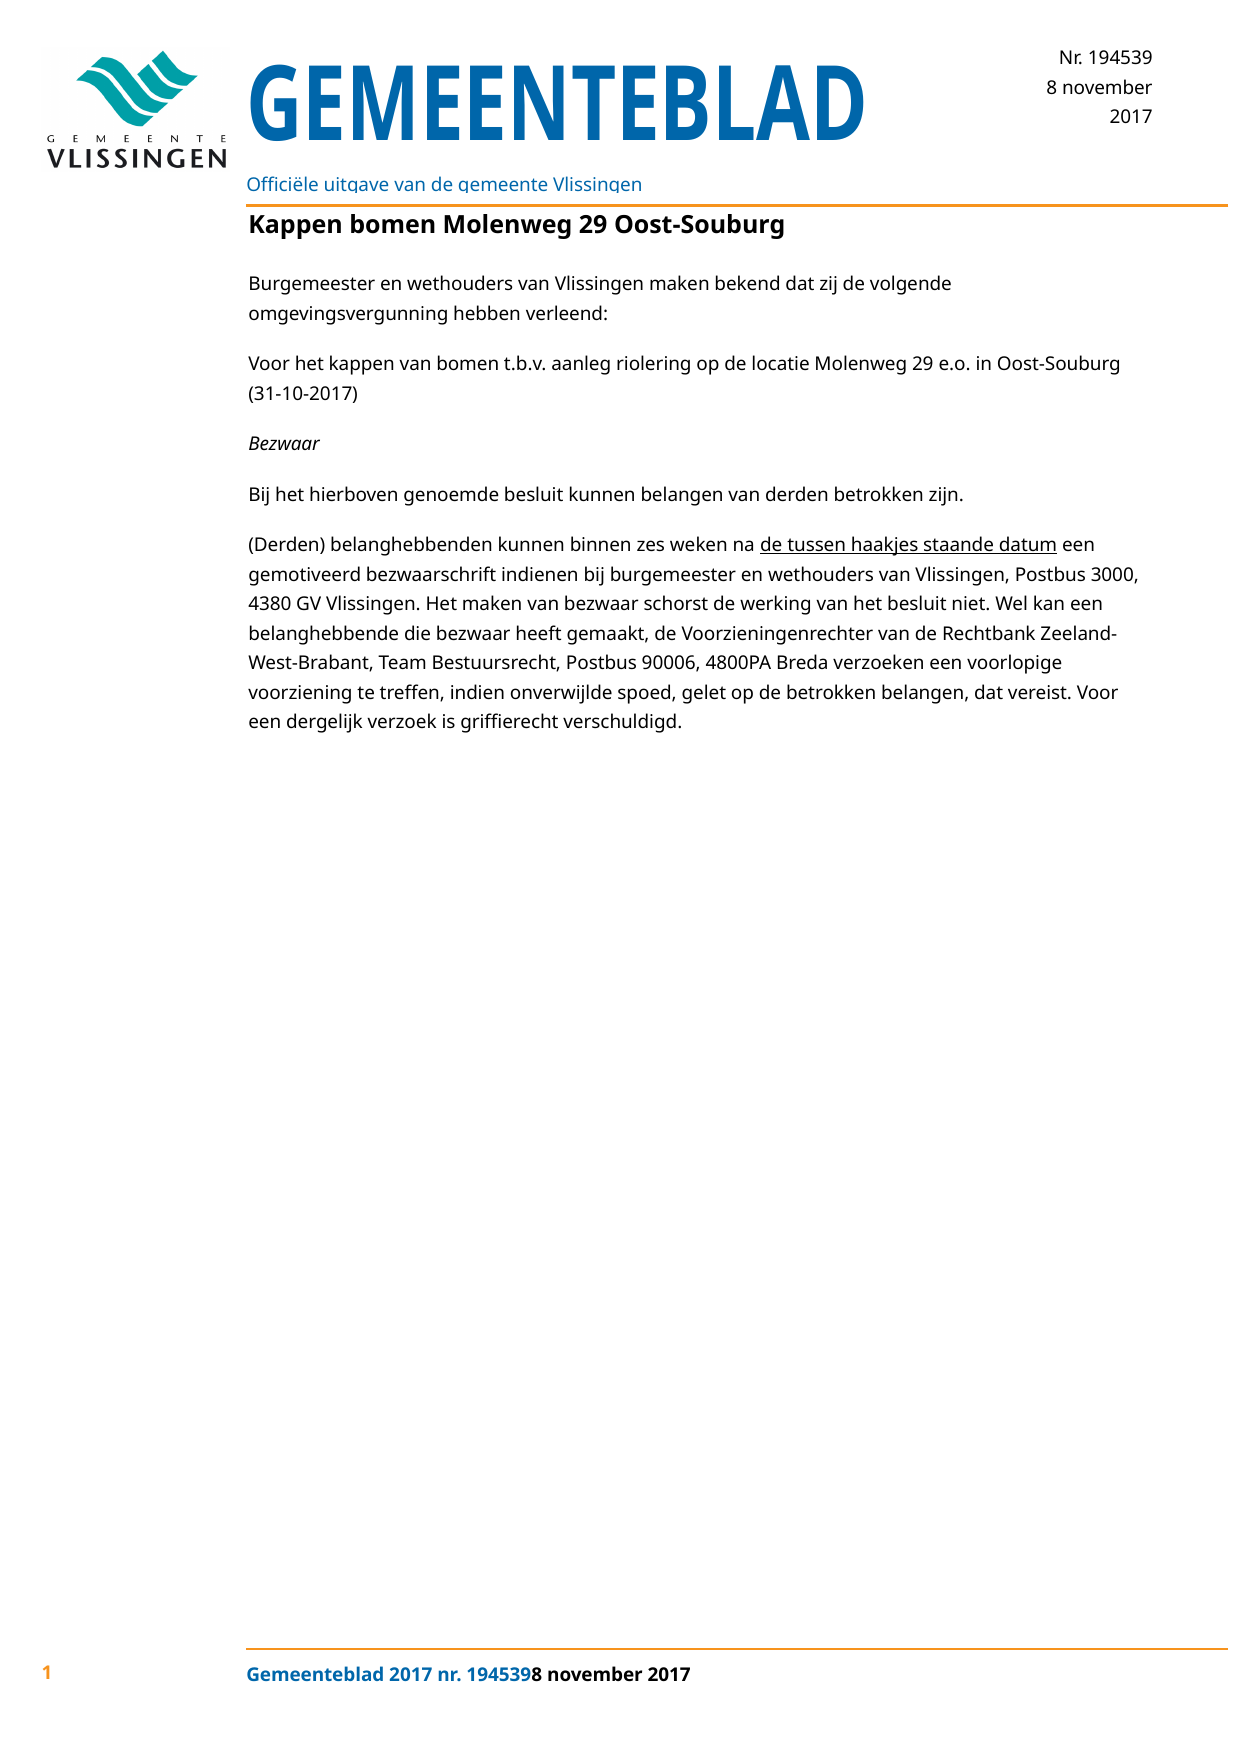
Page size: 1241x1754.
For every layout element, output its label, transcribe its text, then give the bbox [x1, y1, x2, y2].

text Kappen bomen Molenweg 29 Oost-Souburg [248, 207, 1152, 241]
text Bezwaar [248, 430, 1152, 456]
picture [41, 47, 231, 172]
text Burgemeester en wethouders van Vlissingen maken bekend dat zij de volgende omgevingsvergunning hebben verleend: [248, 270, 1152, 326]
text Voor het kappen van bomen t.b.v. aanleg riolering op de locatie Molenweg 29 e.o. in Oost-Souburg (31-10-2017) [248, 350, 1152, 406]
text (Derden) belanghebbenden kunnen binnen zes weken na de tussen haakjes staande datum een gemotiveerd bezwaarschrift indienen bij burgemeester en wethouders van Vlissingen, Postbus 3000, 4380 GV Vlissingen. Het maken van bezwaar schorst de werking van het besluit niet. Wel kan een belanghebbende die bezwaar heeft gemaakt, de Voorzieningenrechter van de Rechtbank Zeeland-West-Brabant, Team Bestuursrecht, Postbus 90006, 4800PA Breda verzoeken een voorlopige voorziening te treffen, indien onverwijlde spoed, gelet op de betrokken belangen, dat vereist. Voor een dergelijk verzoek is griffierecht verschuldigd. [248, 531, 1152, 734]
text Bij het hierboven genoemde besluit kunnen belangen van derden betrokken zijn. [248, 481, 1152, 506]
